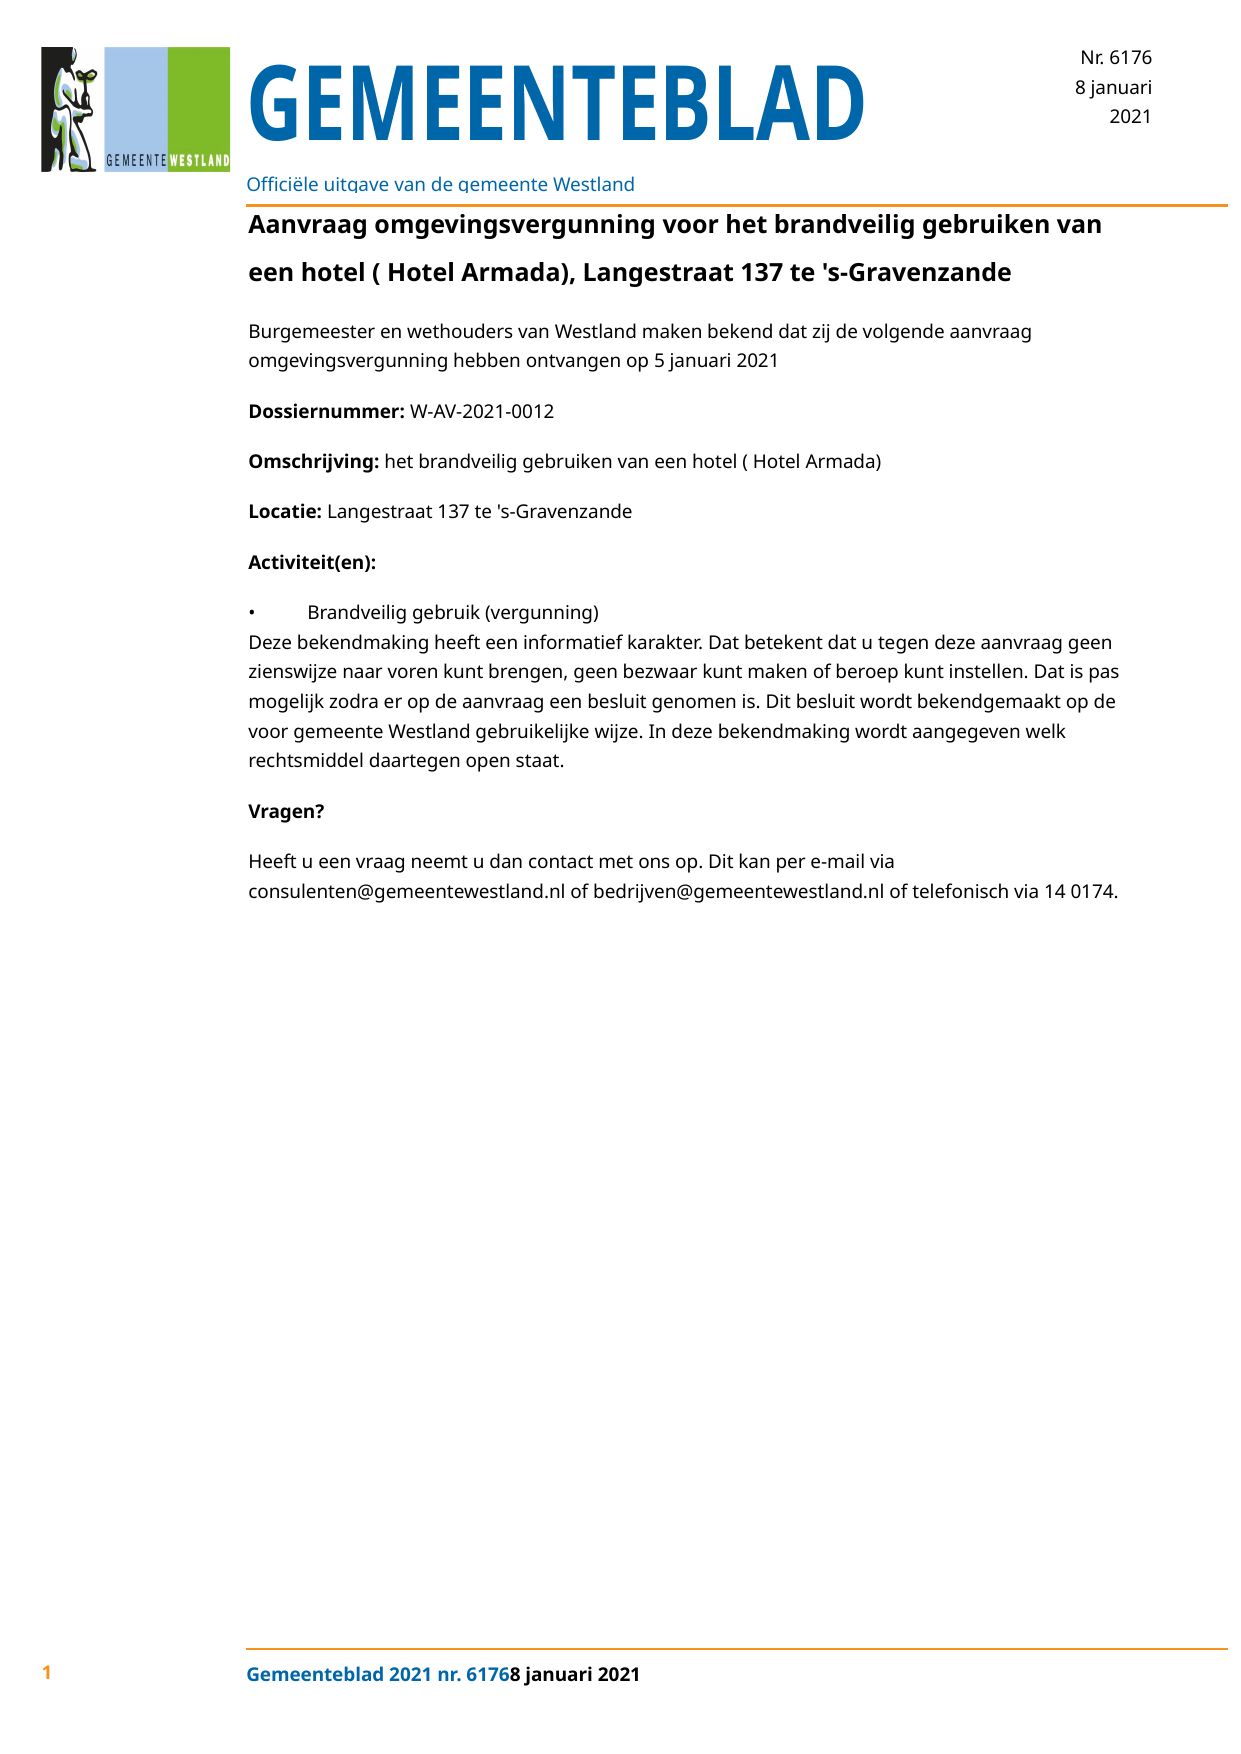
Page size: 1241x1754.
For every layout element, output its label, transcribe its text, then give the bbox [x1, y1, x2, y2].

text Dossiernummer: W-AV-2021-0012 [248, 398, 1152, 424]
text Vragen? [248, 798, 1152, 824]
text Activiteit(en): [248, 549, 1152, 575]
text Burgemeester en wethouders van Westland maken bekend dat zij de volgende aanvraag omgevingsvergunning hebben ontvangen op 5 januari 2021 [248, 318, 1152, 373]
list Brandveilig gebruik (vergunning) [248, 599, 1152, 625]
text Aanvraag omgevingsvergunning voor het brandveilig gebruiken van een hotel ( Hotel Armada), Langestraat 137 te 's-Gravenzande [248, 207, 1152, 288]
text Omschrijving: het brandveilig gebruiken van een hotel ( Hotel Armada) [248, 448, 1152, 474]
text Locatie: Langestraat 137 te 's-Gravenzande [248, 499, 1152, 524]
picture [41, 47, 231, 172]
text Deze bekendmaking heeft een informatief karakter. Dat betekent dat u tegen deze aanvraag geen zienswijze naar voren kunt brengen, geen bezwaar kunt maken of beroep kunt instellen. Dat is pas mogelijk zodra er op de aanvraag een besluit genomen is. Dit besluit wordt bekendgemaakt op de voor gemeente Westland gebruikelijke wijze. In deze bekendmaking wordt aangegeven welk rechtsmiddel daartegen open staat. [248, 629, 1152, 773]
text Heeft u een vraag neemt u dan contact met ons op. Dit kan per e-mail via consulenten@gemeentewestland.nl of bedrijven@gemeentewestland.nl of telefonisch via 14 0174. [248, 848, 1152, 904]
